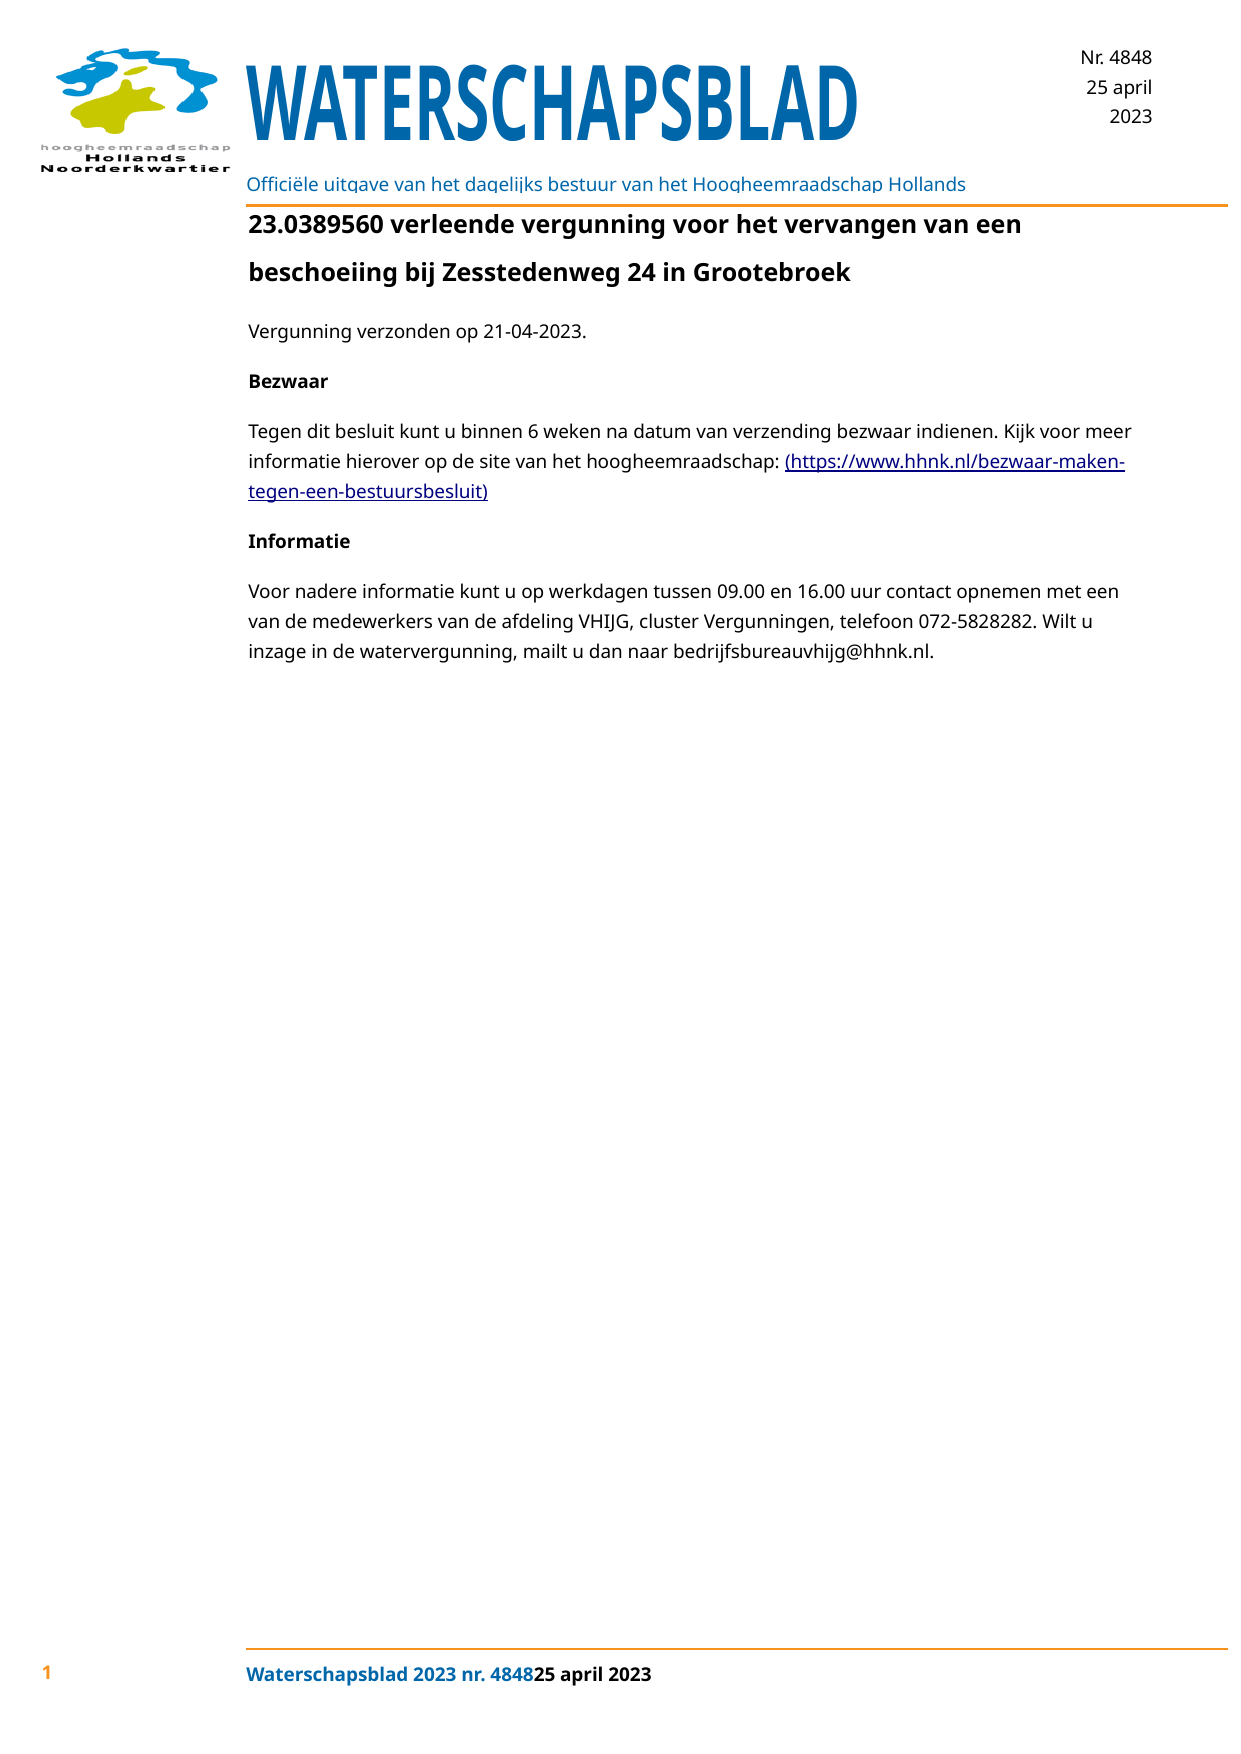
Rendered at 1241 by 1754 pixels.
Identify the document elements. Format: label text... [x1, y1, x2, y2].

text 23.0389560 verleende vergunning voor het vervangen van een beschoeiing bij Zesstedenweg 24 in Grootebroek [248, 207, 1152, 288]
text Informatie [248, 528, 1152, 554]
picture [41, 47, 231, 172]
text Vergunning verzonden op 21-04-2023. [248, 318, 1152, 344]
text Voor nadere informatie kunt u op werkdagen tussen 09.00 en 16.00 uur contact opnemen met een van de medewerkers van de afdeling VHIJG, cluster Vergunningen, telefoon 072-5828282. Wilt u inzage in de watervergunning, mailt u dan naar bedrijfsbureauvhijg@hhnk.nl. [248, 579, 1152, 664]
text Bezwaar [248, 368, 1152, 394]
text Tegen dit besluit kunt u binnen 6 weken na datum van verzending bezwaar indienen. Kijk voor meer informatie hierover op de site van het hoogheemraadschap: (https://www.hhnk.nl/bezwaar-maken-tegen-een-bestuursbesluit) [248, 419, 1152, 504]
